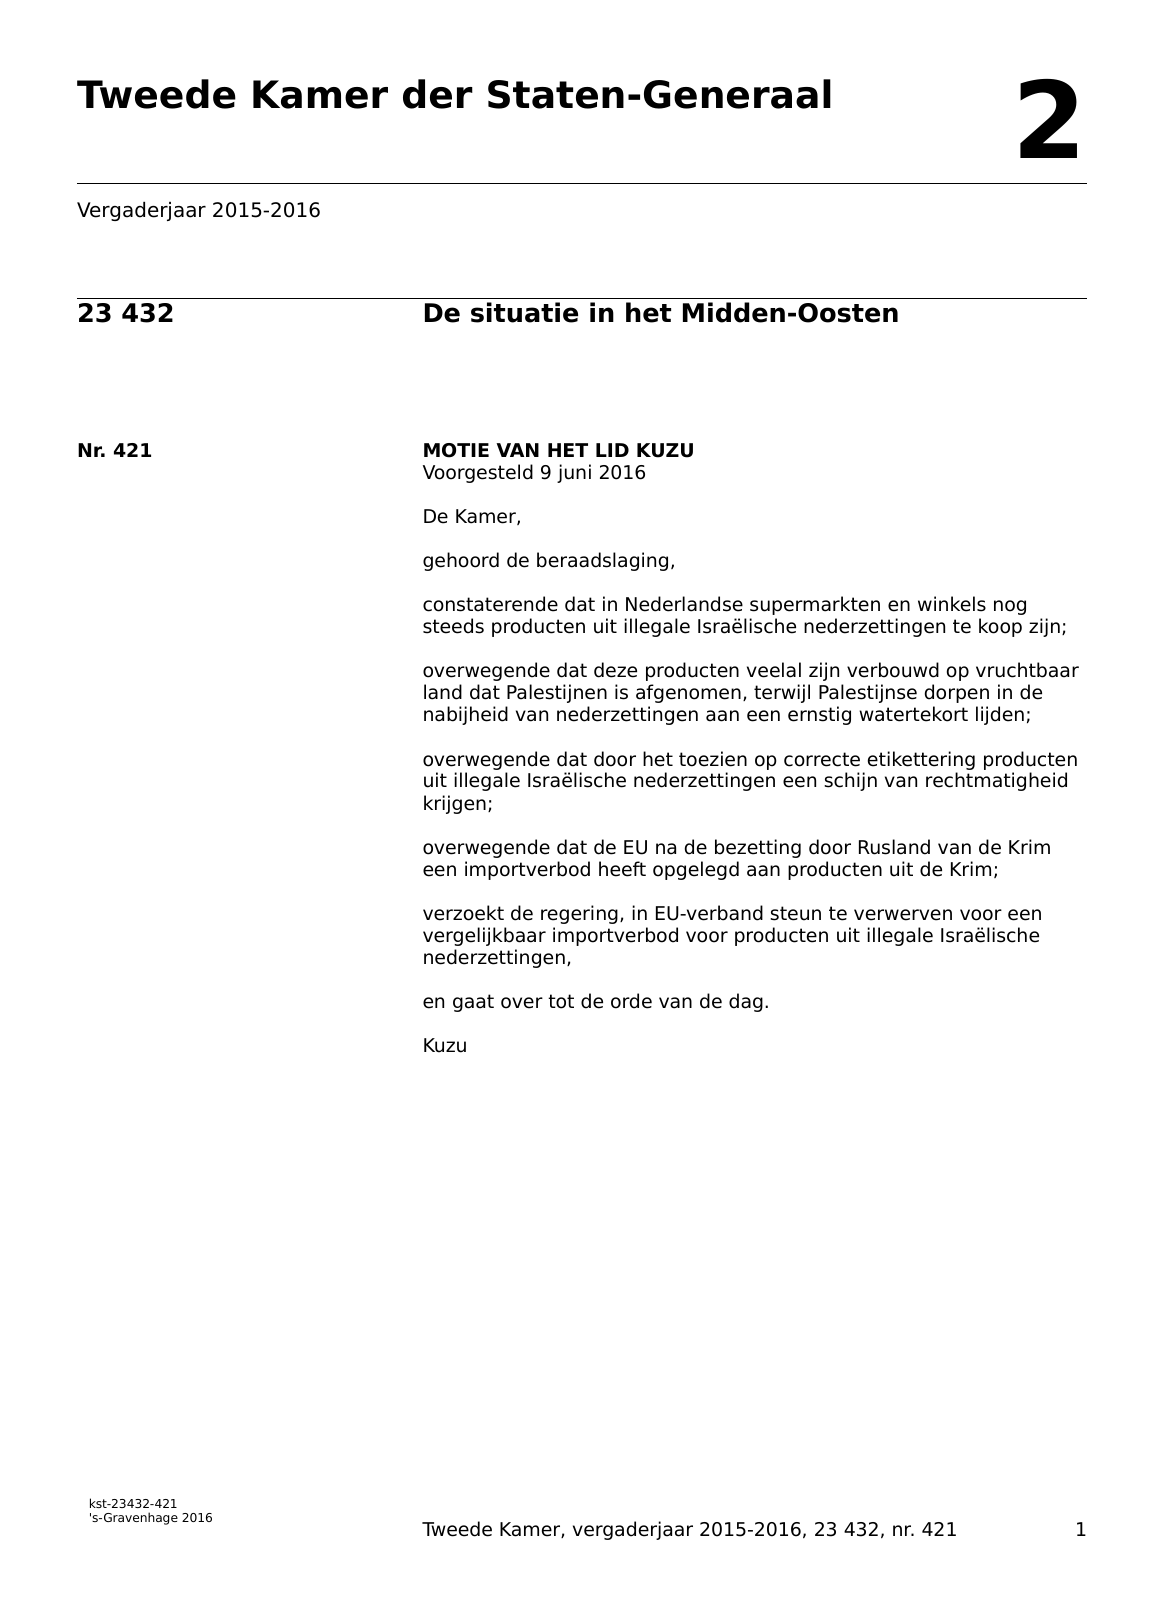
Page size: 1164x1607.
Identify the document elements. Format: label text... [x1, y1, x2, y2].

text verzoekt de regering, in EU-verband steun te verwerven voor een vergelijkbaar importverbod voor producten uit illegale Israëlische nederzettingen, [422, 903, 1087, 969]
subtitle Nr. 421 MOTIE VAN HET LID KUZU [77, 440, 1087, 462]
text constaterende dat in Nederlandse supermarkten en winkels nog steeds producten uit illegale Israëlische nederzettingen te koop zijn; [422, 594, 1087, 638]
text en gaat over tot de orde van de dag. [422, 991, 1087, 1013]
text overwegende dat door het toezien op correcte etikettering producten uit illegale Israëlische nederzettingen een schijn van rechtmatigheid krijgen; [422, 748, 1087, 814]
table_header 2 [886, 59, 1087, 183]
text gehoord de beraadslaging, [422, 550, 1087, 572]
table_cell Vergaderjaar 2015-2016 [77, 184, 1087, 298]
text kst-23432-421 [88, 1497, 323, 1511]
text Kuzu [422, 1035, 1087, 1057]
text 's-Gravenhage 2016 [88, 1511, 323, 1525]
text Voorgesteld 9 juni 2016 [422, 462, 1087, 484]
subtitle 23 432 De situatie in het Midden-Oosten [77, 299, 1087, 329]
text overwegende dat deze producten veelal zijn verbouwd op vruchtbaar land dat Palestijnen is afgenomen, terwijl Palestijnse dorpen in de nabijheid van nederzettingen aan een ernstig watertekort lijden; [422, 660, 1087, 726]
text De Kamer, [422, 506, 1087, 528]
table_header Tweede Kamer der Staten-Generaal [77, 59, 886, 183]
text overwegende dat de EU na de bezetting door Rusland van de Krim een importverbod heeft opgelegd aan producten uit de Krim; [422, 837, 1087, 881]
